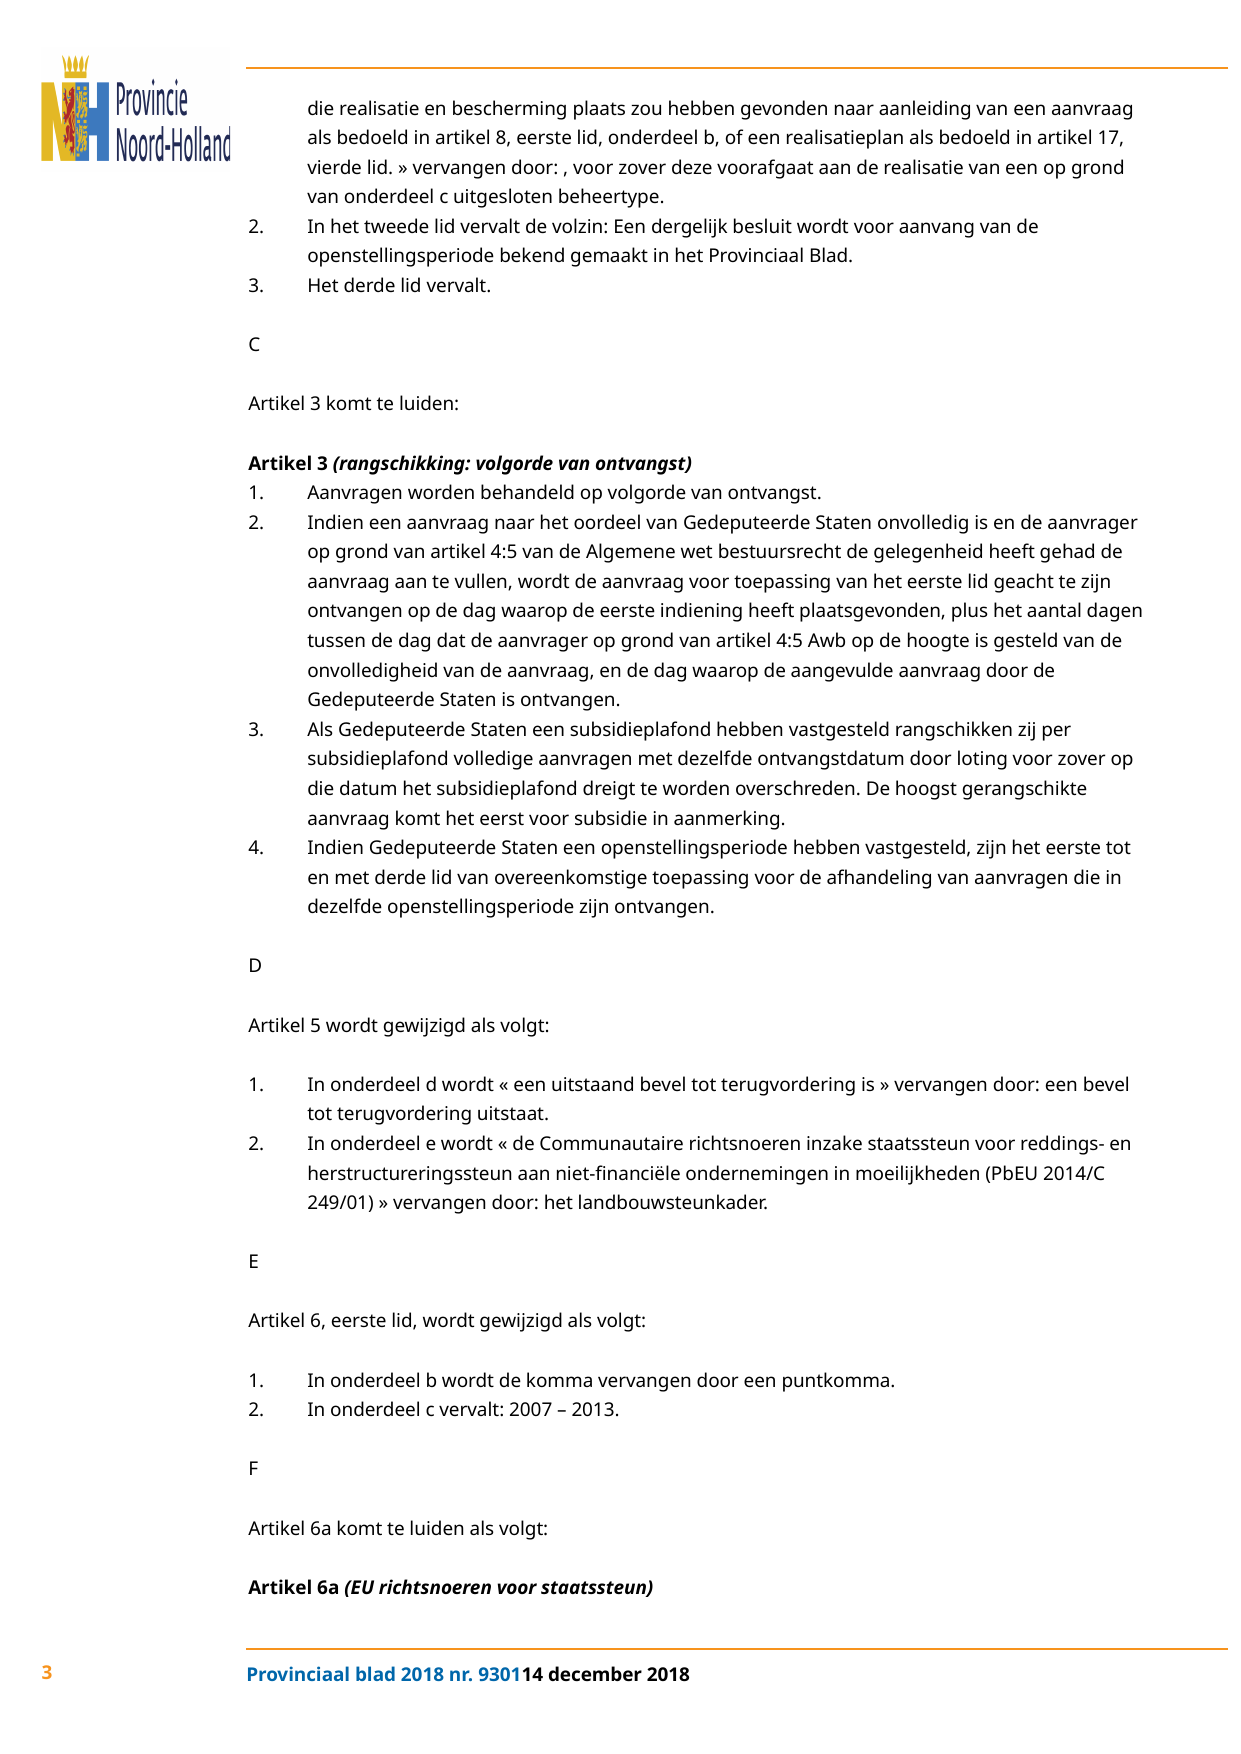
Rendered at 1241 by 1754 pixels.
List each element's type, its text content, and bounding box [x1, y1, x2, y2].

text F [248, 1456, 1152, 1481]
text D [248, 953, 1152, 978]
text E [248, 1248, 1152, 1274]
list die realisatie en bescherming plaats zou hebben gevonden naar aanleiding van een aanvraag als bedoeld in artikel 8, eerste lid, onderdeel b, of een realisatieplan als bedoeld in artikel 17, vierde lid. » vervangen door: , voor zover deze voorafgaat aan de realisatie van een op grond van onderdeel c uitgesloten beheertype. [248, 95, 1152, 209]
list In onderdeel b wordt de komma vervangen door een puntkomma. [248, 1367, 1152, 1393]
list Aanvragen worden behandeld op volgorde van ontvangst. [248, 479, 1152, 505]
text Artikel 6a komt te luiden als volgt: [248, 1515, 1152, 1541]
list In het tweede lid vervalt de volzin: Een dergelijk besluit wordt voor aanvang van de openstellingsperiode bekend gemaakt in het Provinciaal Blad. [248, 213, 1152, 268]
text Artikel 6a (EU richtsnoeren voor staatssteun) [248, 1574, 1152, 1600]
list Als Gedeputeerde Staten een subsidieplafond hebben vastgesteld rangschikken zij per subsidieplafond volledige aanvragen met dezelfde ontvangstdatum door loting voor zover op die datum het subsidieplafond dreigt te worden overschreden. De hoogst gerangschikte aanvraag komt het eerst voor subsidie in aanmerking. [248, 716, 1152, 831]
text Artikel 3 (rangschikking: volgorde van ontvangst) [248, 450, 1152, 476]
text Artikel 3 komt te luiden: [248, 391, 1152, 416]
list In onderdeel e wordt « de Communautaire richtsnoeren inzake staatssteun voor reddings- en herstructureringssteun aan niet-financiële ondernemingen in moeilijkheden (PbEU 2014/C 249/01) » vervangen door: het landbouwsteunkader. [248, 1130, 1152, 1215]
list In onderdeel d wordt « een uitstaand bevel tot terugvordering is » vervangen door: een bevel tot terugvordering uitstaat. [248, 1071, 1152, 1126]
list Indien een aanvraag naar het oordeel van Gedeputeerde Staten onvolledig is en de aanvrager op grond van artikel 4:5 van de Algemene wet bestuursrecht de gelegenheid heeft gehad de aanvraag aan te vullen, wordt de aanvraag voor toepassing van het eerste lid geacht te zijn ontvangen op de dag waarop de eerste indiening heeft plaatsgevonden, plus het aantal dagen tussen de dag dat de aanvrager op grond van artikel 4:5 Awb op de hoogte is gesteld van de onvolledigheid van de aanvraag, en de dag waarop de aangevulde aanvraag door de Gedeputeerde Staten is ontvangen. [248, 509, 1152, 712]
list Indien Gedeputeerde Staten een openstellingsperiode hebben vastgesteld, zijn het eerste tot en met derde lid van overeenkomstige toepassing voor de afhandeling van aanvragen die in dezelfde openstellingsperiode zijn ontvangen. [248, 834, 1152, 919]
picture [41, 47, 231, 172]
text C [248, 331, 1152, 357]
text Artikel 5 wordt gewijzigd als volgt: [248, 1012, 1152, 1038]
text Artikel 6, eerste lid, wordt gewijzigd als volgt: [248, 1308, 1152, 1333]
list Het derde lid vervalt. [248, 272, 1152, 298]
list In onderdeel c vervalt: 2007 – 2013. [248, 1396, 1152, 1422]
